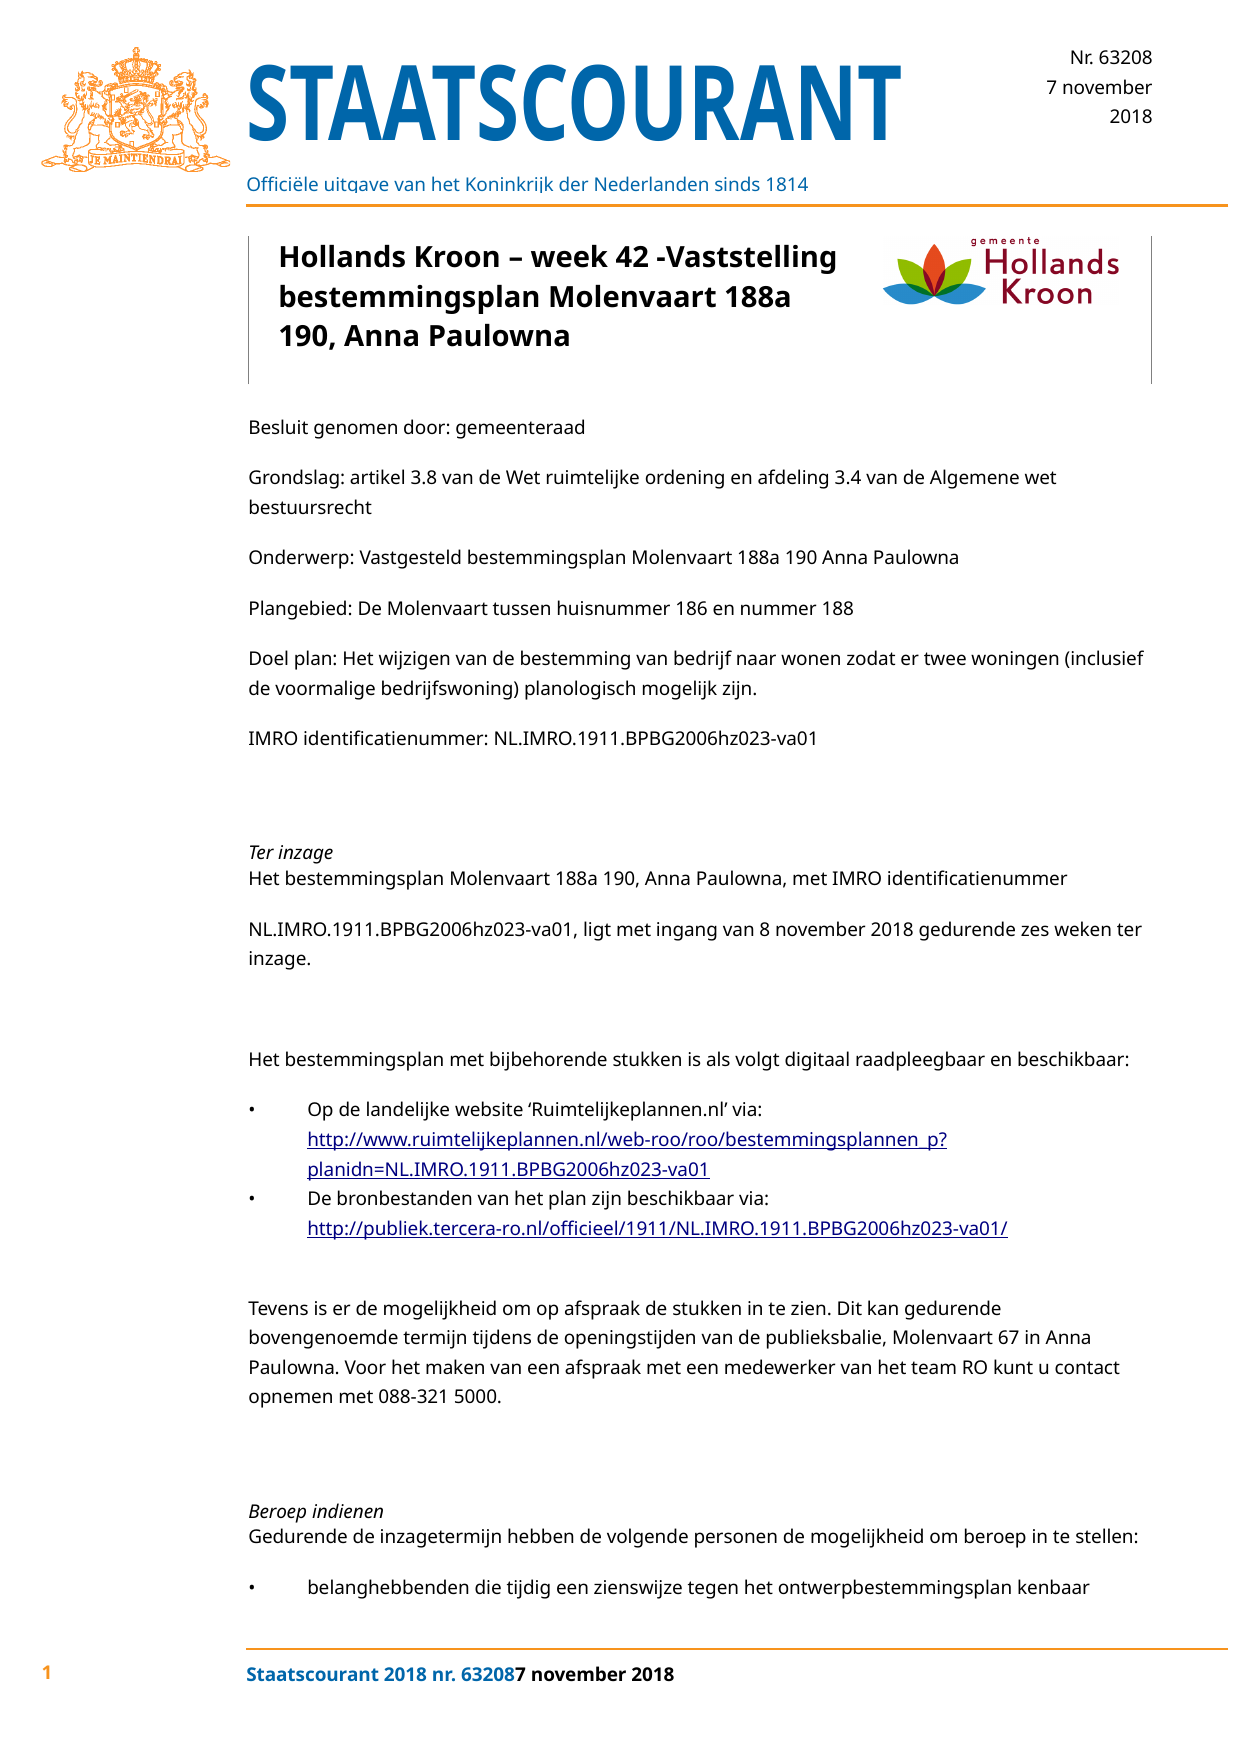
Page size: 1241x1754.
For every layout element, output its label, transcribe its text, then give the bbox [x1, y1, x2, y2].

picture [882, 236, 1119, 305]
text Grondslag: artikel 3.8 van de Wet ruimtelijke ordening en afdeling 3.4 van de Algemene wet bestuursrecht [248, 464, 1152, 520]
text Doel plan: Het wijzigen van de bestemming van bedrijf naar wonen zodat er twee woningen (inclusief de voormalige bedrijfswoning) planologisch mogelijk zijn. [248, 645, 1152, 701]
text Tevens is er de mogelijkheid om op afspraak de stukken in te zien. Dit kan gedurende bovengenoemde termijn tijdens de openingstijden van de publieksbalie, Molenvaart 67 in Anna Paulowna. Voor het maken van een afspraak met een medewerker van het team RO kunt u contact opnemen met 088-321 5000. [248, 1295, 1152, 1409]
text Onderwerp: Vastgesteld bestemmingsplan Molenvaart 188a 190 Anna Paulowna [248, 544, 1152, 570]
text Plangebied: De Molenvaart tussen huisnummer 186 en nummer 188 [248, 595, 1152, 621]
text Beroep indienen [248, 1498, 1152, 1524]
list belanghebbenden die tijdig een zienswijze tegen het ontwerpbestemmingsplan kenbaar [248, 1574, 1152, 1600]
text Ter inzage [248, 839, 1152, 865]
picture [41, 47, 231, 172]
list De bronbestanden van het plan zijn beschikbaar via: [248, 1185, 1152, 1211]
list http://publiek.tercera-ro.nl/officieel/1911/NL.IMRO.1911.BPBG2006hz023-va01/ [248, 1215, 1152, 1241]
list Op de landelijke website ‘Ruimtelijkeplannen.nl’ via: [248, 1097, 1152, 1122]
text Besluit genomen door: gemeenteraad [248, 414, 1152, 440]
text Het bestemmingsplan met bijbehorende stukken is als volgt digitaal raadpleegbaar en beschikbaar: [248, 1046, 1152, 1072]
list http://www.ruimtelijkeplannen.nl/web-roo/roo/bestemmingsplannen_p?planidn=NL.IMRO.1911.BPBG2006hz023-va01 [248, 1126, 1152, 1181]
text IMRO identificatienummer: NL.IMRO.1911.BPBG2006hz023-va01 [248, 725, 1152, 751]
text Het bestemmingsplan Molenvaart 188a 190, Anna Paulowna, met IMRO identificatienummer [248, 865, 1152, 891]
text NL.IMRO.1911.BPBG2006hz023-va01, ligt met ingang van 8 november 2018 gedurende zes weken ter inzage. [248, 916, 1152, 971]
table_header Hollands Kroon – week 42 -Vaststelling bestemmingsplan Molenvaart 188a 190, Anna Paulowna [249, 236, 850, 384]
text Gedurende de inzagetermijn hebben de volgende personen de mogelijkheid om beroep in te stellen: [248, 1524, 1152, 1549]
table_header [850, 236, 1151, 384]
